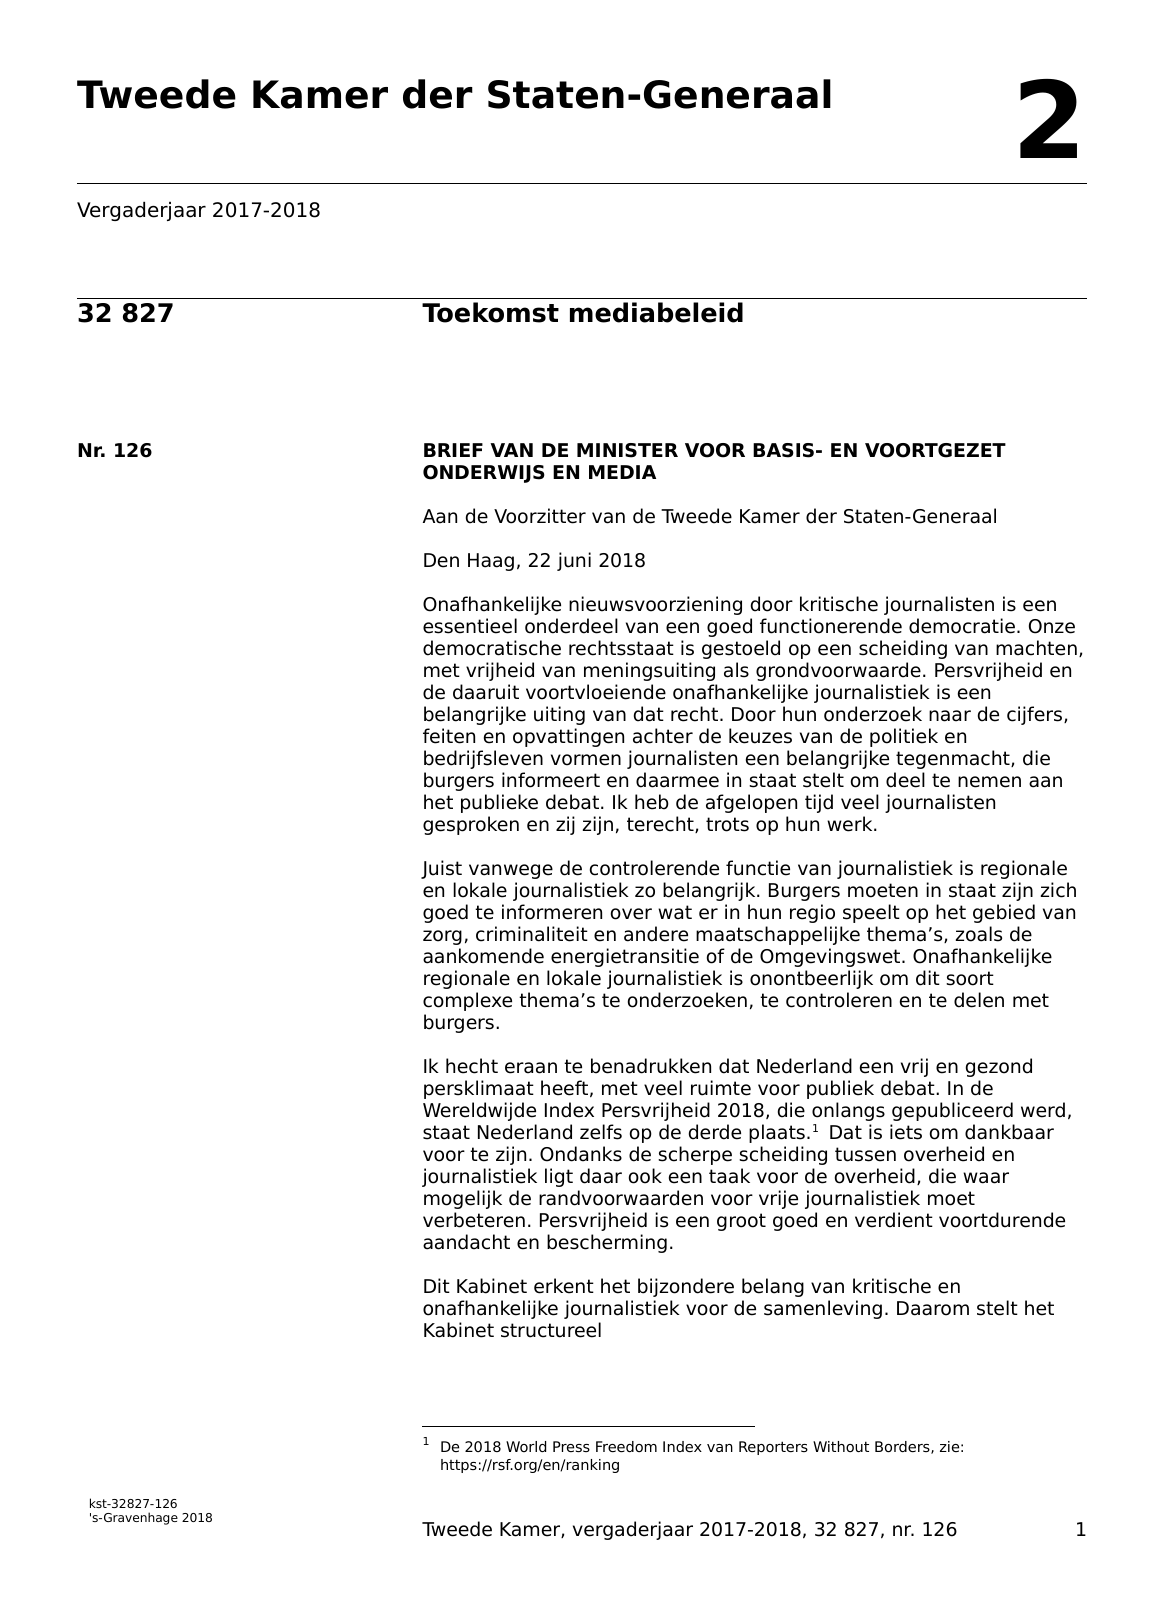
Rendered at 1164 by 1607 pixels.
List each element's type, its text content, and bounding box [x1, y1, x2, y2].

subtitle Nr. 126 BRIEF VAN DE MINISTER VOOR BASIS- EN VOORTGEZET ONDERWIJS EN MEDIA [77, 440, 1087, 484]
text De 2018 World Press Freedom Index van Reporters Without Borders, zie: https://rsf.org/en/ranking [422, 1435, 1087, 1474]
text kst-32827-126 [88, 1497, 323, 1511]
text Den Haag, 22 juni 2018 [422, 550, 1087, 572]
subtitle 32 827 Toekomst mediabeleid [77, 299, 1087, 329]
table_cell Vergaderjaar 2017-2018 [77, 184, 1087, 298]
table_header Tweede Kamer der Staten-Generaal [77, 59, 886, 183]
table_header 2 [886, 59, 1087, 183]
text Juist vanwege de controlerende functie van journalistiek is regionale en lokale journalistiek zo belangrijk. Burgers moeten in staat zijn zich goed te informeren over wat er in hun regio speelt op het gebied van zorg, criminaliteit en andere maatschappelijke thema’s, zoals de aankomende energietransitie of de Omgevingswet. Onafhankelijke regionale en lokale journalistiek is onontbeerlijk om dit soort complexe thema’s te onderzoeken, te controleren en te delen met burgers. [422, 858, 1087, 1034]
text Onafhankelijke nieuwsvoorziening door kritische journalisten is een essentieel onderdeel van een goed functionerende democratie. Onze democratische rechtsstaat is gestoeld op een scheiding van machten, met vrijheid van meningsuiting als grondvoorwaarde. Persvrijheid en de daaruit voortvloeiende onafhankelijke journalistiek is een belangrijke uiting van dat recht. Door hun onderzoek naar de cijfers, feiten en opvattingen achter de keuzes van de politiek en bedrijfsleven vormen journalisten een belangrijke tegenmacht, die burgers informeert en daarmee in staat stelt om deel te nemen aan het publieke debat. Ik heb de afgelopen tijd veel journalisten gesproken en zij zijn, terecht, trots op hun werk. [422, 594, 1087, 836]
text Dit Kabinet erkent het bijzondere belang van kritische en onafhankelijke journalistiek voor de samenleving. Daarom stelt het Kabinet structureel [422, 1276, 1087, 1342]
text Aan de Voorzitter van de Tweede Kamer der Staten-Generaal [422, 506, 1087, 528]
text Ik hecht eraan te benadrukken dat Nederland een vrij en gezond persklimaat heeft, met veel ruimte voor publiek debat. In de Wereldwijde Index Persvrijheid 2018, die onlangs gepubliceerd werd, staat Nederland zelfs op de derde plaats. Dat is iets om dankbaar voor te zijn. Ondanks de scherpe scheiding tussen overheid en journalistiek ligt daar ook een taak voor de overheid, die waar mogelijk de randvoorwaarden voor vrije journalistiek moet verbeteren. Persvrijheid is een groot goed en verdient voortdurende aandacht en bescherming. [422, 1056, 1087, 1254]
text 's-Gravenhage 2018 [88, 1511, 323, 1525]
